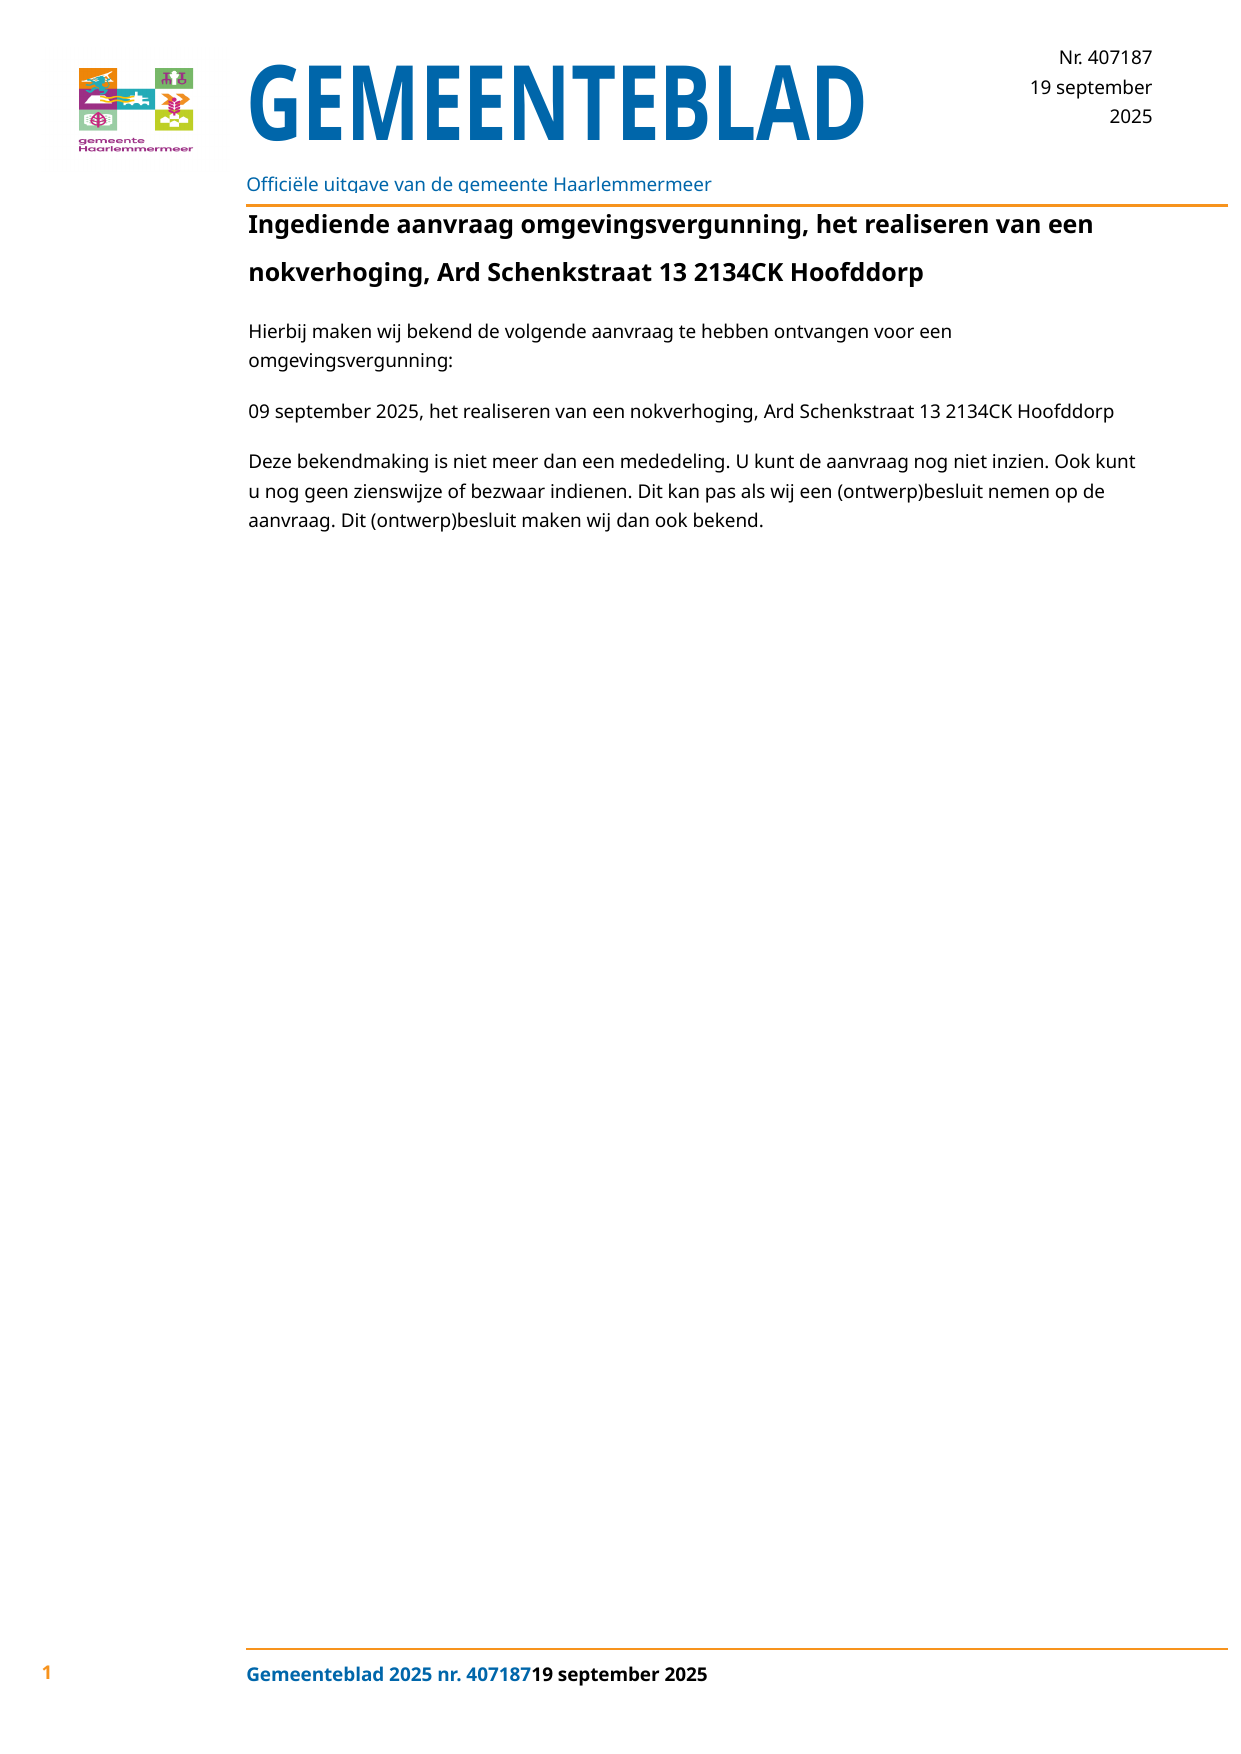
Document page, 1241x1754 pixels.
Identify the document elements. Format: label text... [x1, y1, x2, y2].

text Hierbij maken wij bekend de volgende aanvraag te hebben ontvangen voor een omgevingsvergunning: [248, 318, 1152, 373]
picture [41, 47, 231, 172]
text Deze bekendmaking is niet meer dan een mededeling. U kunt de aanvraag nog niet inzien. Ook kunt u nog geen zienswijze of bezwaar indienen. Dit kan pas als wij een (ontwerp)besluit nemen op de aanvraag. Dit (ontwerp)besluit maken wij dan ook bekend. [248, 448, 1152, 533]
text 09 september 2025, het realiseren van een nokverhoging, Ard Schenkstraat 13 2134CK Hoofddorp [248, 398, 1152, 424]
text Ingediende aanvraag omgevingsvergunning, het realiseren van een nokverhoging, Ard Schenkstraat 13 2134CK Hoofddorp [248, 207, 1152, 288]
